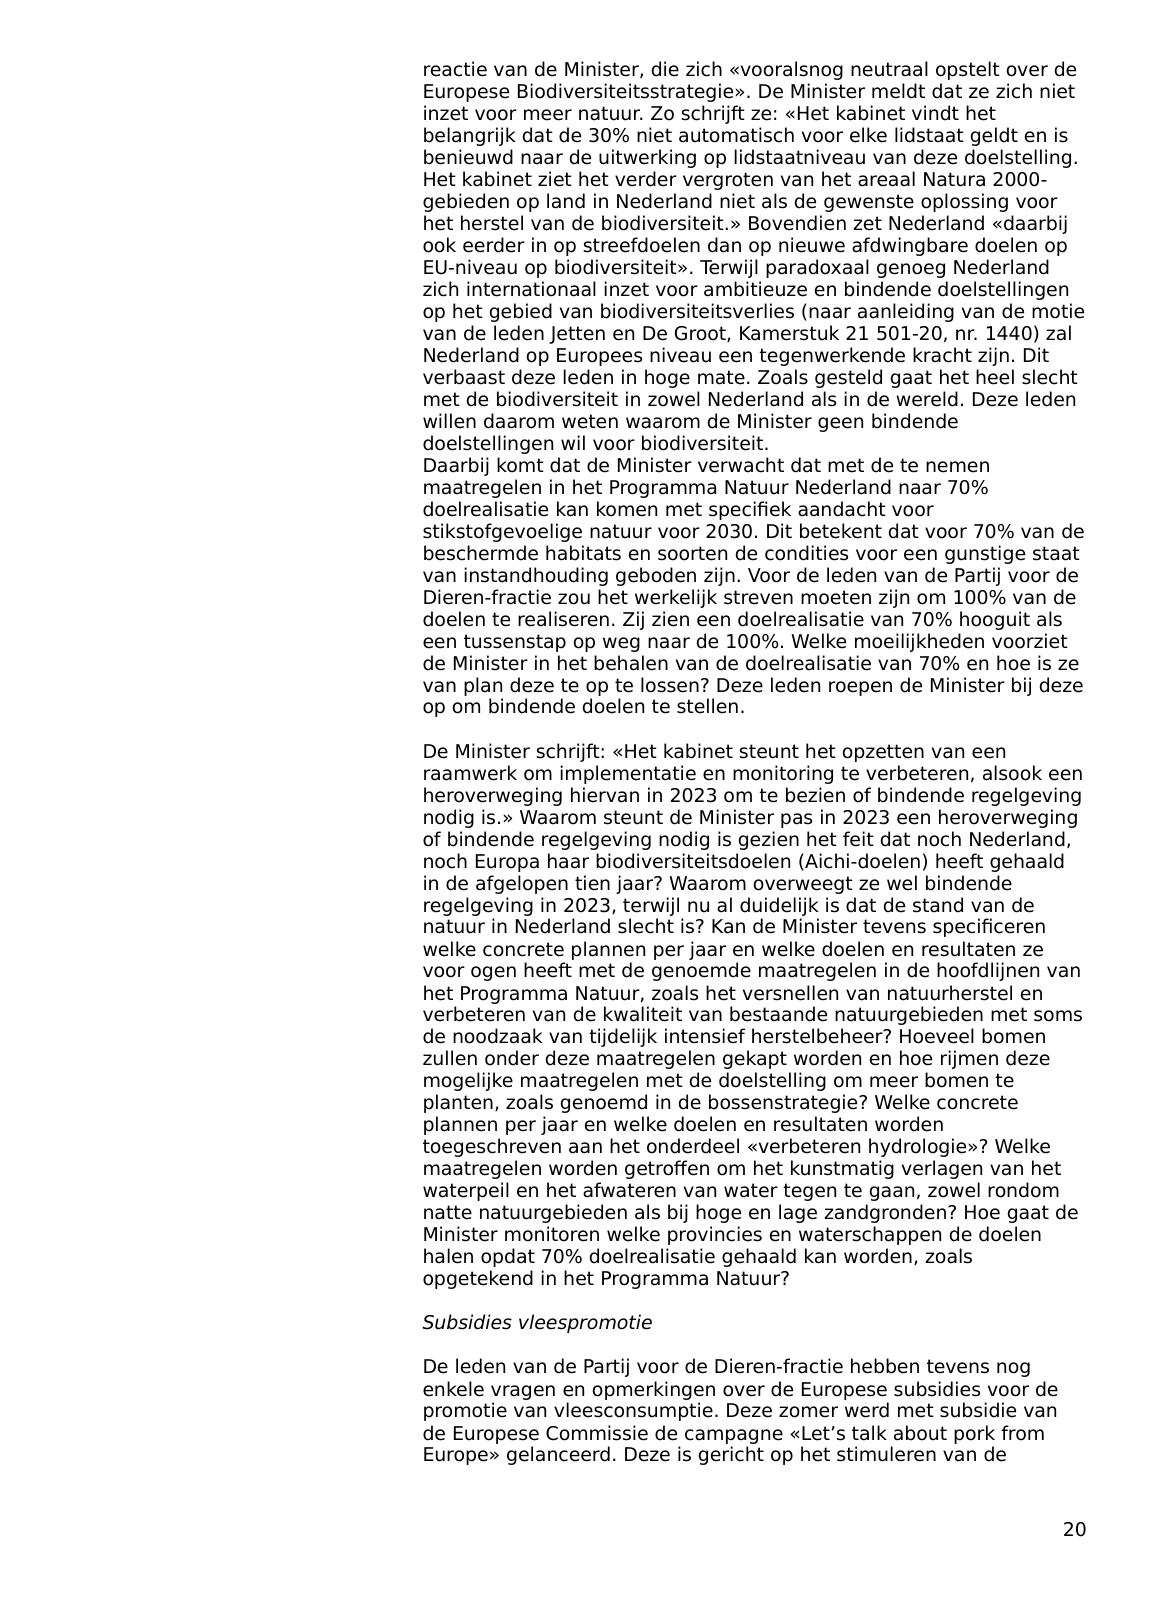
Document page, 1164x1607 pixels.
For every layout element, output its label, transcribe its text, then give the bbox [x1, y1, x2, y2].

subtitle Subsidies vleespromotie [422, 1312, 1087, 1334]
text Daarbij komt dat de Minister verwacht dat met de te nemen maatregelen in het Programma Natuur Nederland naar 70% doelrealisatie kan komen met specifiek aandacht voor stikstofgevoelige natuur voor 2030. Dit betekent dat voor 70% van de beschermde habitats en soorten de condities voor een gunstige staat van instandhouding geboden zijn. Voor de leden van de Partij voor de Dieren-fractie zou het werkelijk streven moeten zijn om 100% van de doelen te realiseren. Zij zien een doelrealisatie van 70% hooguit als een tussenstap op weg naar de 100%. Welke moeilijkheden voorziet de Minister in het behalen van de doelrealisatie van 70% en hoe is ze van plan deze te op te lossen? Deze leden roepen de Minister bij deze op om bindende doelen te stellen. [422, 455, 1087, 718]
text De leden van de Partij voor de Dieren-fractie hebben tevens nog enkele vragen en opmerkingen over de Europese subsidies voor de promotie van vleesconsumptie. Deze zomer werd met subsidie van de Europese Commissie de campagne «Let’s talk about pork from Europe» gelanceerd. Deze is gericht op het stimuleren van de [422, 1356, 1087, 1466]
text De Minister schrijft: «Het kabinet steunt het opzetten van een raamwerk om implementatie en monitoring te verbeteren, alsook een heroverweging hiervan in 2023 om te bezien of bindende regelgeving nodig is.» Waarom steunt de Minister pas in 2023 een heroverweging of bindende regelgeving nodig is gezien het feit dat noch Nederland, noch Europa haar biodiversiteitsdoelen (Aichi-doelen) heeft gehaald in de afgelopen tien jaar? Waarom overweegt ze wel bindende regelgeving in 2023, terwijl nu al duidelijk is dat de stand van de natuur in Nederland slecht is? Kan de Minister tevens specificeren welke concrete plannen per jaar en welke doelen en resultaten ze voor ogen heeft met de genoemde maatregelen in de hoofdlijnen van het Programma Natuur, zoals het versnellen van natuurherstel en verbeteren van de kwaliteit van bestaande natuurgebieden met soms de noodzaak van tijdelijk intensief herstelbeheer? Hoeveel bomen zullen onder deze maatregelen gekapt worden en hoe rijmen deze mogelijke maatregelen met de doelstelling om meer bomen te planten, zoals genoemd in de bossenstrategie? Welke concrete plannen per jaar en welke doelen en resultaten worden toegeschreven aan het onderdeel «verbeteren hydrologie»? Welke maatregelen worden getroffen om het kunstmatig verlagen van het waterpeil en het afwateren van water tegen te gaan, zowel rondom natte natuurgebieden als bij hoge en lage zandgronden? Hoe gaat de Minister monitoren welke provincies en waterschappen de doelen halen opdat 70% doelrealisatie gehaald kan worden, zoals opgetekend in het Programma Natuur? [422, 741, 1087, 1290]
text reactie van de Minister, die zich «vooralsnog neutraal opstelt over de Europese Biodiversiteitsstrategie». De Minister meldt dat ze zich niet inzet voor meer natuur. Zo schrijft ze: «Het kabinet vindt het belangrijk dat de 30% niet automatisch voor elke lidstaat geldt en is benieuwd naar de uitwerking op lidstaatniveau van deze doelstelling. Het kabinet ziet het verder vergroten van het areaal Natura 2000-gebieden op land in Nederland niet als de gewenste oplossing voor het herstel van de biodiversiteit.» Bovendien zet Nederland «daarbij ook eerder in op streefdoelen dan op nieuwe afdwingbare doelen op EU-niveau op biodiversiteit». Terwijl paradoxaal genoeg Nederland zich internationaal inzet voor ambitieuze en bindende doelstellingen op het gebied van biodiversiteitsverlies (naar aanleiding van de motie van de leden Jetten en De Groot, Kamerstuk 21 501-20, nr. 1440) zal Nederland op Europees niveau een tegenwerkende kracht zijn. Dit verbaast deze leden in hoge mate. Zoals gesteld gaat het heel slecht met de biodiversiteit in zowel Nederland als in de wereld. Deze leden willen daarom weten waarom de Minister geen bindende doelstellingen wil voor biodiversiteit. [422, 59, 1087, 455]
